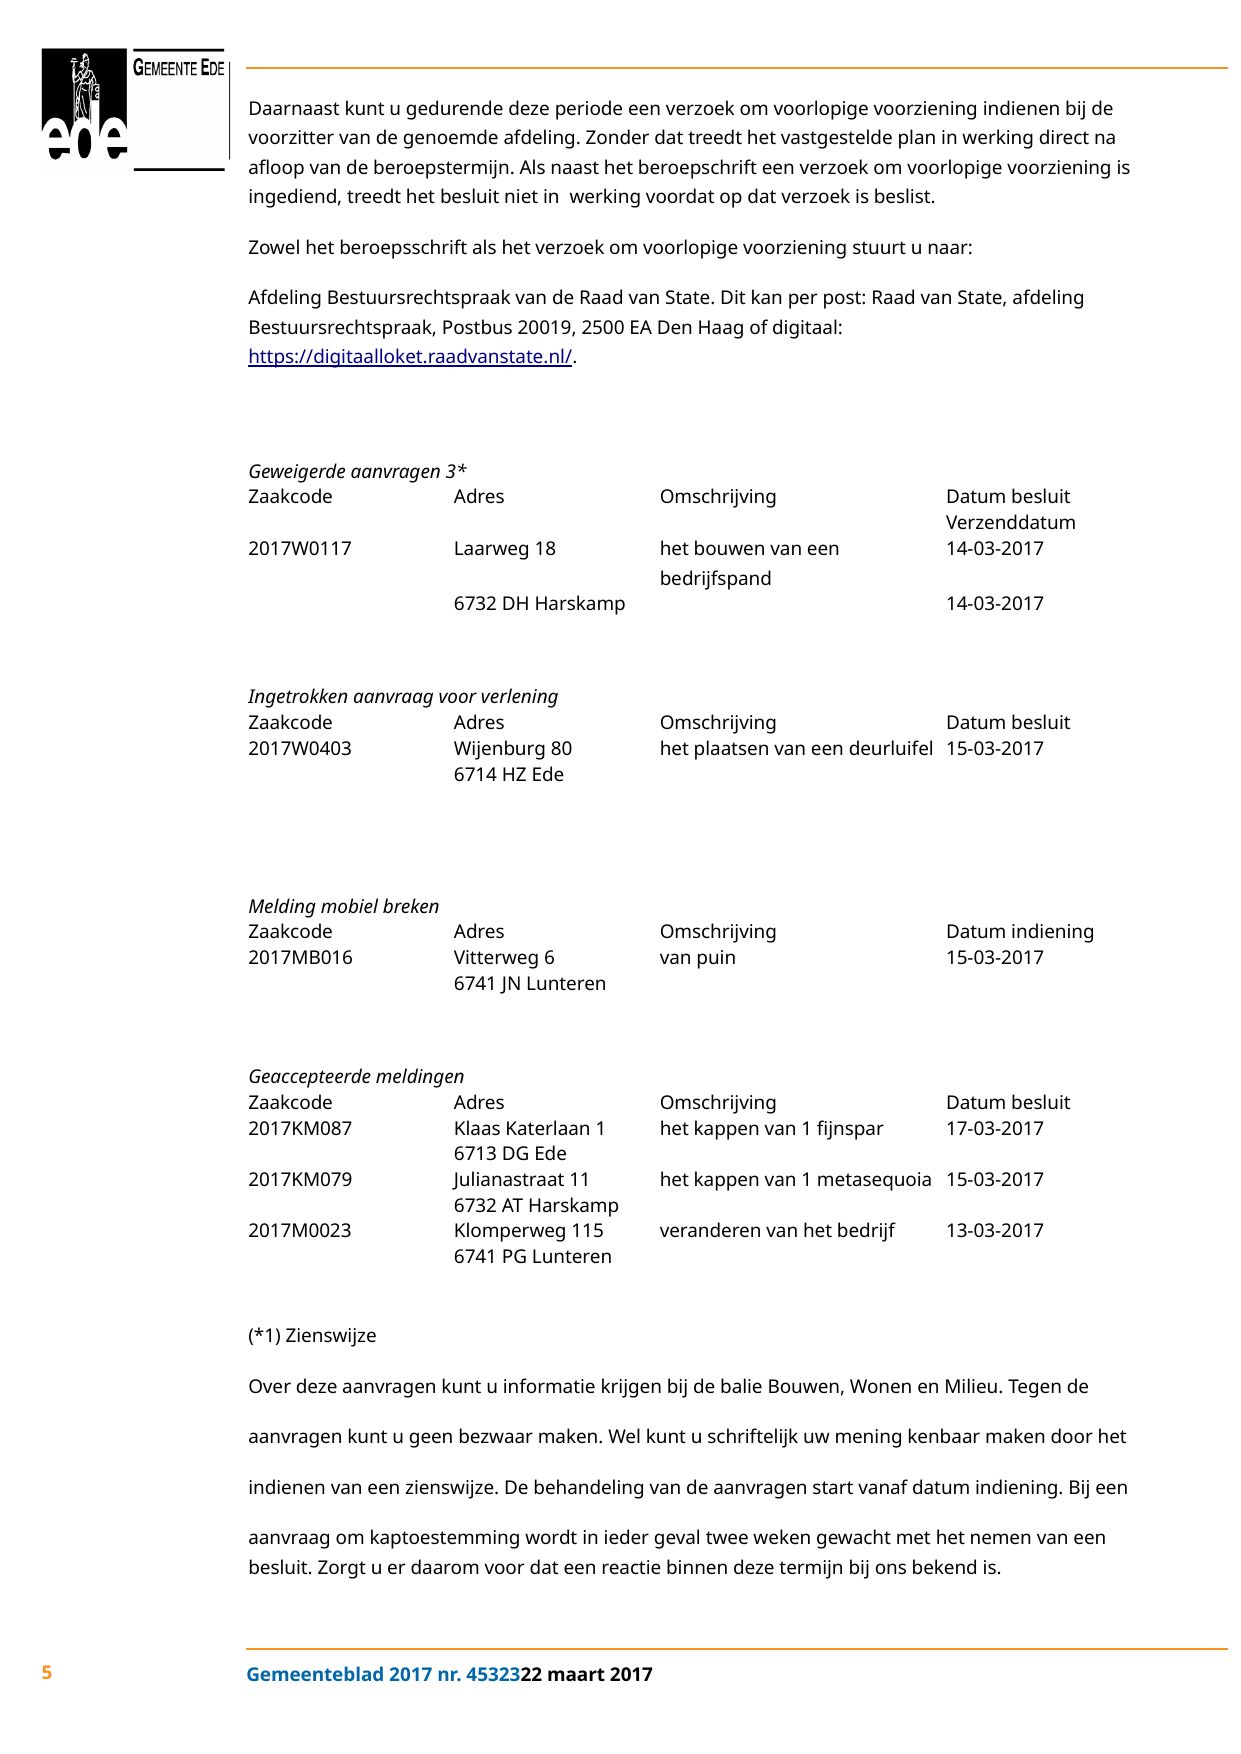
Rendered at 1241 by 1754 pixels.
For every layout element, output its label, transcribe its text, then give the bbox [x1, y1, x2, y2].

table_cell het plaatsen van een deurluifel [660, 735, 946, 761]
table_cell 6714 HZ Ede [454, 761, 659, 786]
table_header Datum besluit [946, 1089, 1152, 1115]
table_header Zaakcode [248, 484, 454, 509]
table_cell 2017KM079 [248, 1166, 454, 1192]
table_cell [946, 1243, 1152, 1269]
table_cell [946, 970, 1152, 996]
table_cell 15-03-2017 [946, 735, 1152, 761]
table_cell veranderen van het bedrijf [660, 1218, 946, 1243]
table_cell [248, 1140, 454, 1166]
text Ingetrokken aanvraag voor verlening [248, 683, 1152, 709]
table_cell Klomperweg 115 [454, 1218, 659, 1243]
picture [41, 47, 231, 172]
table_cell 2017MB016 [248, 945, 454, 970]
text Over deze aanvragen kunt u informatie krijgen bij de balie Bouwen, Wonen en Milieu. Tegen de [248, 1373, 1152, 1399]
table_cell van puin [660, 945, 946, 970]
table_cell [248, 591, 454, 616]
table_cell [946, 761, 1152, 786]
table_cell [248, 510, 454, 535]
table_cell 17-03-2017 [946, 1115, 1152, 1140]
table_cell 2017M0023 [248, 1218, 454, 1243]
table_cell [660, 1140, 946, 1166]
table_cell [248, 1192, 454, 1218]
table_cell Julianastraat 11 [454, 1166, 659, 1192]
table_header Adres [454, 919, 659, 944]
table_header Omschrijving [660, 709, 946, 735]
table_cell [248, 761, 454, 786]
text indienen van een zienswijze. De behandeling van de aanvragen start vanaf datum indiening. Bij een [248, 1474, 1152, 1500]
table_header Datum indiening [946, 919, 1152, 944]
text Afdeling Bestuursrechtspraak van de Raad van State. Dit kan per post: Raad van State, afdeling Bestuursrechtspraak, Postbus 20019, 2500 EA Den Haag of digitaal: https://digitaalloket.raadvanstate.nl/. [248, 284, 1152, 369]
table_cell 6741 PG Lunteren [454, 1243, 659, 1269]
table_cell het kappen van 1 metasequoia [660, 1166, 946, 1192]
table_cell 13-03-2017 [946, 1218, 1152, 1243]
table_cell 15-03-2017 [946, 1166, 1152, 1192]
table_cell [454, 510, 659, 535]
table_cell [660, 591, 946, 616]
table_header Omschrijving [660, 1089, 946, 1115]
table_cell 6741 JN Lunteren [454, 970, 659, 996]
text Geaccepteerde meldingen [248, 1063, 1152, 1089]
text (*1) Zienswijze [248, 1323, 1152, 1348]
table_cell 6732 DH Harskamp [454, 591, 659, 616]
table_header Adres [454, 484, 659, 509]
table_header Adres [454, 1089, 659, 1115]
table_cell 2017W0403 [248, 735, 454, 761]
table_cell 6713 DG Ede [454, 1140, 659, 1166]
table_cell het kappen van 1 fijnspar [660, 1115, 946, 1140]
table_cell Laarweg 18 [454, 535, 659, 591]
text aanvraag om kaptoestemming wordt in ieder geval twee weken gewacht met het nemen van een besluit. Zorgt u er daarom voor dat een reactie binnen deze termijn bij ons bekend is. [248, 1524, 1152, 1580]
table_cell [248, 1243, 454, 1269]
table_header Omschrijving [660, 484, 946, 509]
table_cell 15-03-2017 [946, 945, 1152, 970]
table_cell [248, 970, 454, 996]
table_cell 14-03-2017 [946, 535, 1152, 591]
table_cell Wijenburg 80 [454, 735, 659, 761]
table_cell 6732 AT Harskamp [454, 1192, 659, 1218]
table_header Omschrijving [660, 919, 946, 944]
table_cell [660, 1243, 946, 1269]
table_cell het bouwen van een bedrijfspand [660, 535, 946, 591]
table_cell [946, 1192, 1152, 1218]
text aanvragen kunt u geen bezwaar maken. Wel kunt u schriftelijk uw mening kenbaar maken door het [248, 1423, 1152, 1449]
table_cell 2017W0117 [248, 535, 454, 591]
text Melding mobiel breken [248, 893, 1152, 919]
table_cell Klaas Katerlaan 1 [454, 1115, 659, 1140]
table_cell [660, 510, 946, 535]
text Zowel het beroepsschrift als het verzoek om voorlopige voorziening stuurt u naar: [248, 234, 1152, 260]
table_cell Verzenddatum [946, 510, 1152, 535]
text Geweigerde aanvragen 3* [248, 458, 1152, 484]
table_header Zaakcode [248, 1089, 454, 1115]
table_cell 2017KM087 [248, 1115, 454, 1140]
table_cell 14-03-2017 [946, 591, 1152, 616]
table_header Zaakcode [248, 709, 454, 735]
table_cell [660, 970, 946, 996]
table_header Datum besluit [946, 484, 1152, 509]
text Daarnaast kunt u gedurende deze periode een verzoek om voorlopige voorziening indienen bij de voorzitter van de genoemde afdeling. Zonder dat treedt het vastgestelde plan in werking direct na afloop van de beroepstermijn. Als naast het beroepschrift een verzoek om voorlopige voorziening is ingediend, treedt het besluit niet in werking voordat op dat verzoek is beslist. [248, 95, 1152, 209]
table_cell [660, 761, 946, 786]
table_cell Vitterweg 6 [454, 945, 659, 970]
table_header Datum besluit [946, 709, 1152, 735]
table_header Adres [454, 709, 659, 735]
table_cell [660, 1192, 946, 1218]
table_header Zaakcode [248, 919, 454, 944]
table_cell [946, 1140, 1152, 1166]
